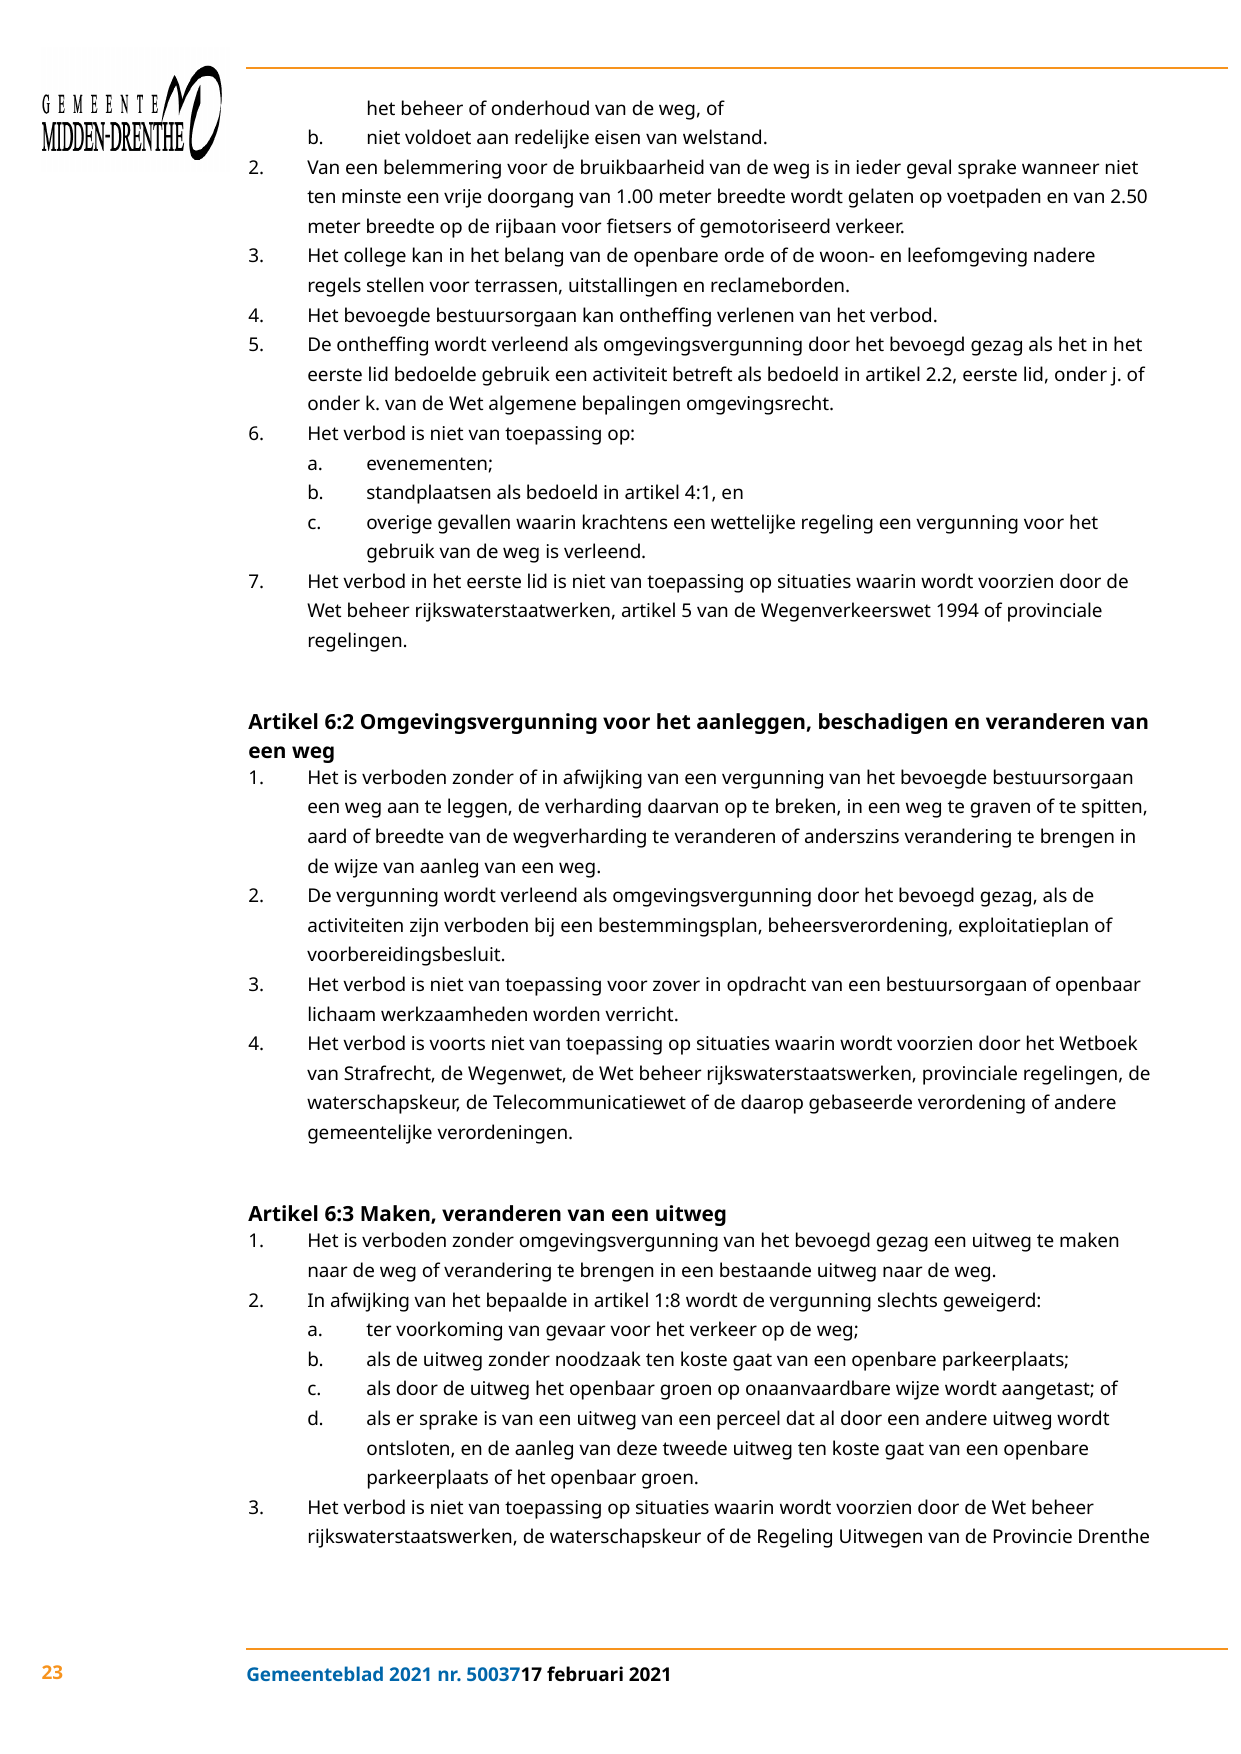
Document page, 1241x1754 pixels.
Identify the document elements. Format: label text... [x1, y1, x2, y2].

list Het verbod is voorts niet van toepassing op situaties waarin wordt voorzien door het Wetboek van Strafrecht, de Wegenwet, de Wet beheer rijkswaterstaatswerken, provinciale regelingen, de waterschapskeur, de Telecommunicatiewet of de daarop gebaseerde verordening of andere gemeentelijke verordeningen. [248, 1030, 1152, 1145]
list Het verbod is niet van toepassing op situaties waarin wordt voorzien door de Wet beheer rijkswaterstaatswerken, de waterschapskeur of de Regeling Uitwegen van de Provincie Drenthe [248, 1494, 1152, 1549]
list Van een belemmering voor de bruikbaarheid van de weg is in ieder geval sprake wanneer niet ten minste een vrije doorgang van 1.00 meter breedte wordt gelaten op voetpaden en van 2.50 meter breedte op de rijbaan voor fietsers of gemotoriseerd verkeer. [248, 154, 1152, 239]
list als er sprake is van een uitweg van een perceel dat al door een andere uitweg wordt ontsloten, en de aanleg van deze tweede uitweg ten koste gaat van een openbare parkeerplaats of het openbaar groen. [307, 1405, 1152, 1490]
list Het college kan in het belang van de openbare orde of de woon- en leefomgeving nadere regels stellen voor terrassen, uitstallingen en reclameborden. [248, 243, 1152, 298]
list het beheer of onderhoud van de weg, of [307, 95, 1152, 121]
list niet voldoet aan redelijke eisen van welstand. [307, 124, 1152, 150]
list Het verbod is niet van toepassing op: [248, 420, 1152, 446]
text Artikel 6:2 Omgevingsvergunning voor het aanleggen, beschadigen en veranderen van een weg [248, 707, 1152, 764]
picture [41, 47, 231, 172]
list Het bevoegde bestuursorgaan kan ontheffing verlenen van het verbod. [248, 302, 1152, 328]
list overige gevallen waarin krachtens een wettelijke regeling een vergunning voor het gebruik van de weg is verleend. [307, 509, 1152, 564]
list De ontheffing wordt verleend als omgevingsvergunning door het bevoegd gezag als het in het eerste lid bedoelde gebruik een activiteit betreft als bedoeld in artikel 2.2, eerste lid, onder j. of onder k. van de Wet algemene bepalingen omgevingsrecht. [248, 331, 1152, 416]
list De vergunning wordt verleend als omgevingsvergunning door het bevoegd gezag, als de activiteiten zijn verboden bij een bestemmingsplan, beheersverordening, exploitatieplan of voorbereidingsbesluit. [248, 882, 1152, 967]
list Het verbod is niet van toepassing voor zover in opdracht van een bestuursorgaan of openbaar lichaam werkzaamheden worden verricht. [248, 971, 1152, 1027]
list In afwijking van het bepaalde in artikel 1:8 wordt de vergunning slechts geweigerd: [248, 1287, 1152, 1312]
list Het is verboden zonder of in afwijking van een vergunning van het bevoegde bestuursorgaan een weg aan te leggen, de verharding daarvan op te breken, in een weg te graven of te spitten, aard of breedte van de wegverharding te veranderen of anderszins verandering te brengen in de wijze van aanleg van een weg. [248, 764, 1152, 879]
list Het verbod in het eerste lid is niet van toepassing op situaties waarin wordt voorzien door de Wet beheer rijkswaterstaatwerken, artikel 5 van de Wegenverkeerswet 1994 of provinciale regelingen. [248, 568, 1152, 653]
list evenementen; [307, 450, 1152, 476]
list standplaatsen als bedoeld in artikel 4:1, en [307, 479, 1152, 505]
list ter voorkoming van gevaar voor het verkeer op de weg; [307, 1316, 1152, 1342]
list als door de uitweg het openbaar groen op onaanvaardbare wijze wordt aangetast; of [307, 1376, 1152, 1401]
text Artikel 6:3 Maken, veranderen van een uitweg [248, 1199, 1152, 1228]
list Het is verboden zonder omgevingsvergunning van het bevoegd gezag een uitweg te maken naar de weg of verandering te brengen in een bestaande uitweg naar de weg. [248, 1228, 1152, 1283]
list als de uitweg zonder noodzaak ten koste gaat van een openbare parkeerplaats; [307, 1346, 1152, 1372]
